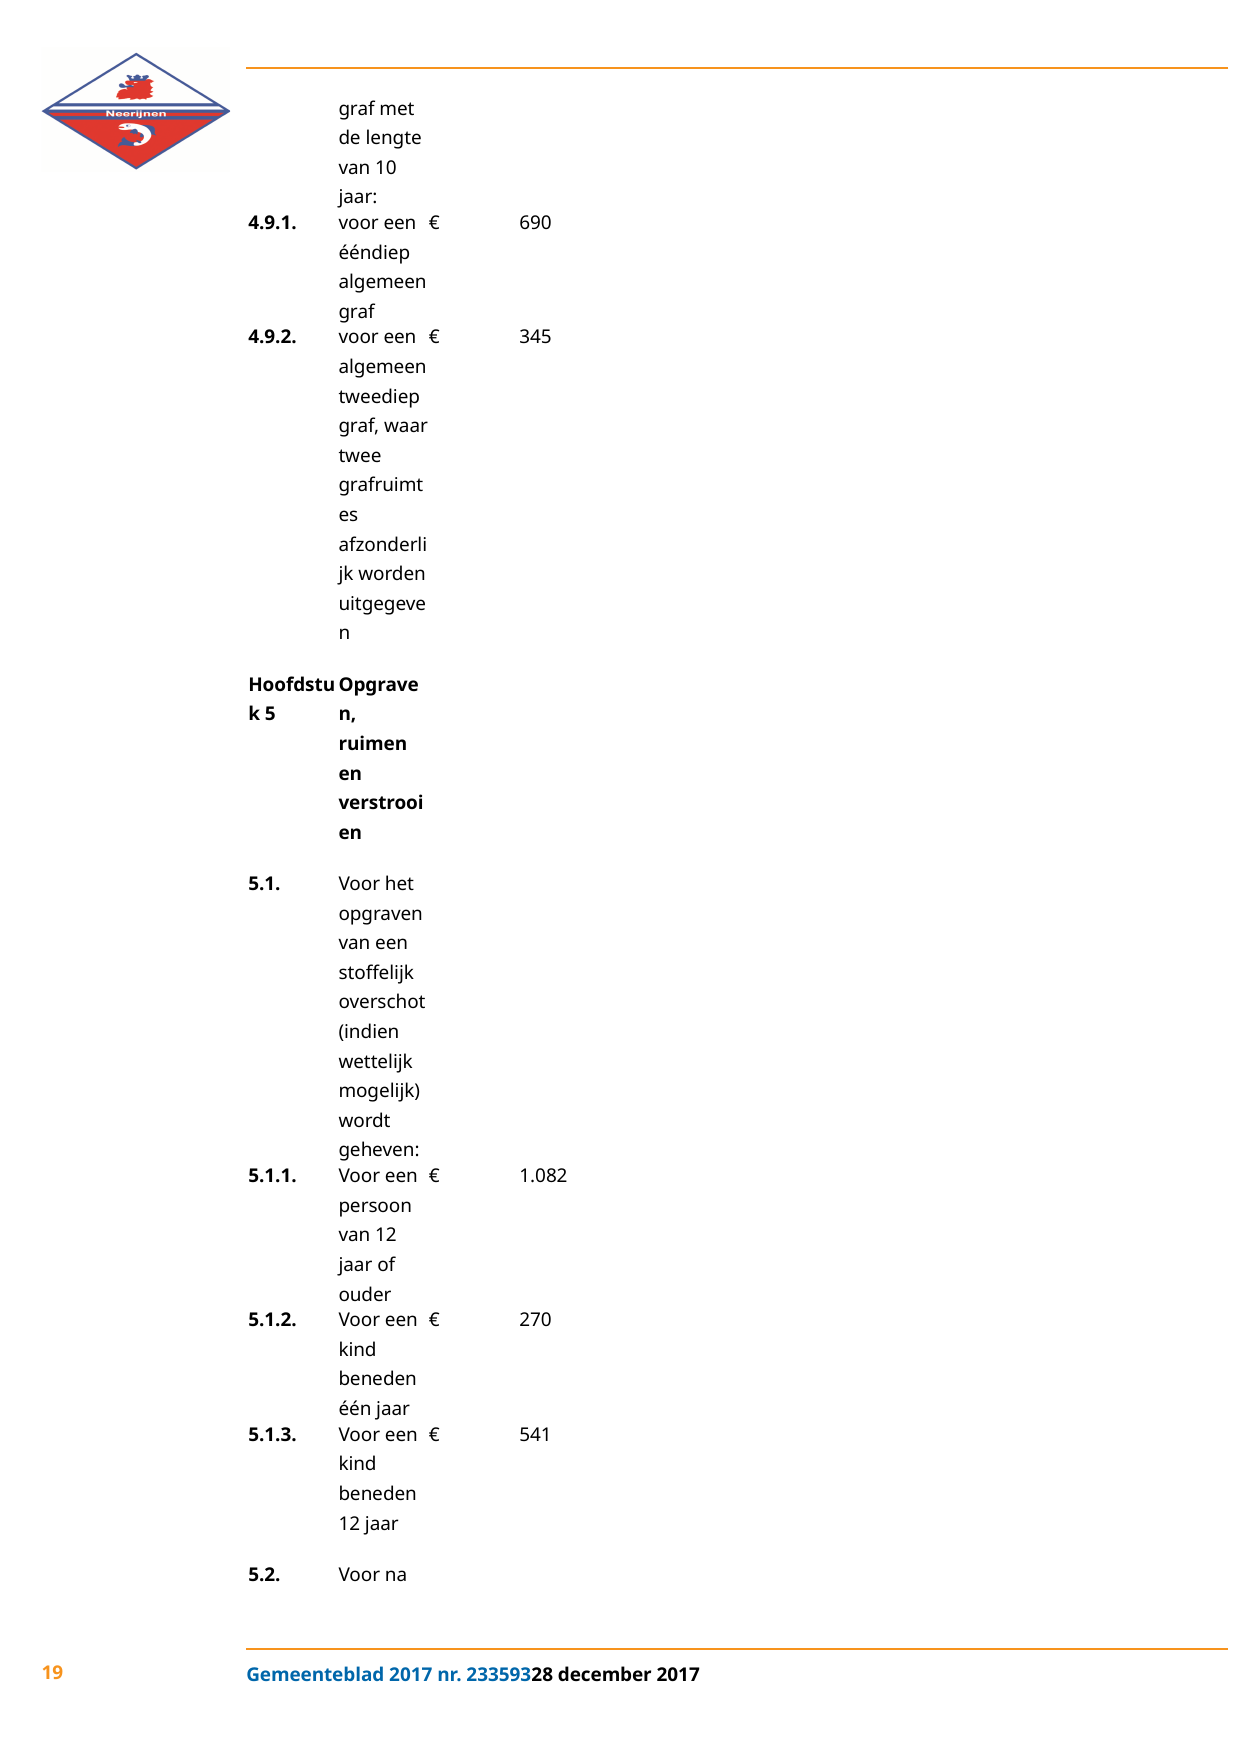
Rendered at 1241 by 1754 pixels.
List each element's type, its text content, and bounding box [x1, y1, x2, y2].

table_cell Voor het opgraven van een stoffelijk overschot (indien wettelijk mogelijk) wordt geheven: [338, 870, 429, 1162]
picture [41, 47, 231, 172]
table_cell 1.082 [519, 1163, 609, 1306]
table_cell Hoofdstuk 5 [248, 671, 338, 845]
table_cell [429, 1561, 519, 1587]
table_cell 541 [519, 1421, 609, 1535]
table_cell Voor een persoon van 12 jaar of ouder [338, 1163, 429, 1306]
table_cell [338, 845, 429, 870]
table_cell 4.9.2. [248, 324, 338, 645]
table_cell [429, 95, 519, 209]
table_cell [519, 845, 609, 870]
table_cell 5.2. [248, 1561, 338, 1587]
table_cell 5.1.3. [248, 1421, 338, 1535]
table_cell [248, 1535, 338, 1561]
table_cell Voor een kind beneden 12 jaar [338, 1421, 429, 1535]
table_cell 4.9.1. [248, 209, 338, 324]
table_cell Opgraven, ruimen en verstrooien [338, 671, 429, 845]
table_cell € [429, 1421, 519, 1535]
table_cell 690 [519, 209, 609, 324]
table_cell [429, 1535, 519, 1561]
table_cell [429, 645, 519, 671]
table_cell [338, 1535, 429, 1561]
table_cell € [429, 1306, 519, 1421]
table_cell graf met de lengte van 10 jaar: [338, 95, 429, 209]
table_cell Voor na [338, 1561, 429, 1587]
table_cell [248, 95, 338, 209]
table_cell € [429, 1163, 519, 1306]
table_cell [519, 645, 609, 671]
table_cell € [429, 324, 519, 645]
table_cell [429, 870, 519, 1162]
table_cell [248, 845, 338, 870]
table_cell 270 [519, 1306, 609, 1421]
table_cell [338, 645, 429, 671]
table_cell [429, 845, 519, 870]
table_cell 345 [519, 324, 609, 645]
table_cell 5.1.2. [248, 1306, 338, 1421]
table_cell [248, 645, 338, 671]
table_cell voor een algemeen tweediep graf, waar twee grafruimtes afzonderlijk worden uitgegeven [338, 324, 429, 645]
table_cell [519, 870, 609, 1162]
table_cell 5.1. [248, 870, 338, 1162]
table_cell [429, 671, 519, 845]
table_cell voor een ééndiep algemeen graf [338, 209, 429, 324]
table_cell € [429, 209, 519, 324]
table_cell 5.1.1. [248, 1163, 338, 1306]
table_cell Voor een kind beneden één jaar [338, 1306, 429, 1421]
table_cell [519, 95, 609, 209]
table_cell [519, 1561, 609, 1587]
table_cell [519, 671, 609, 845]
table_cell [519, 1535, 609, 1561]
